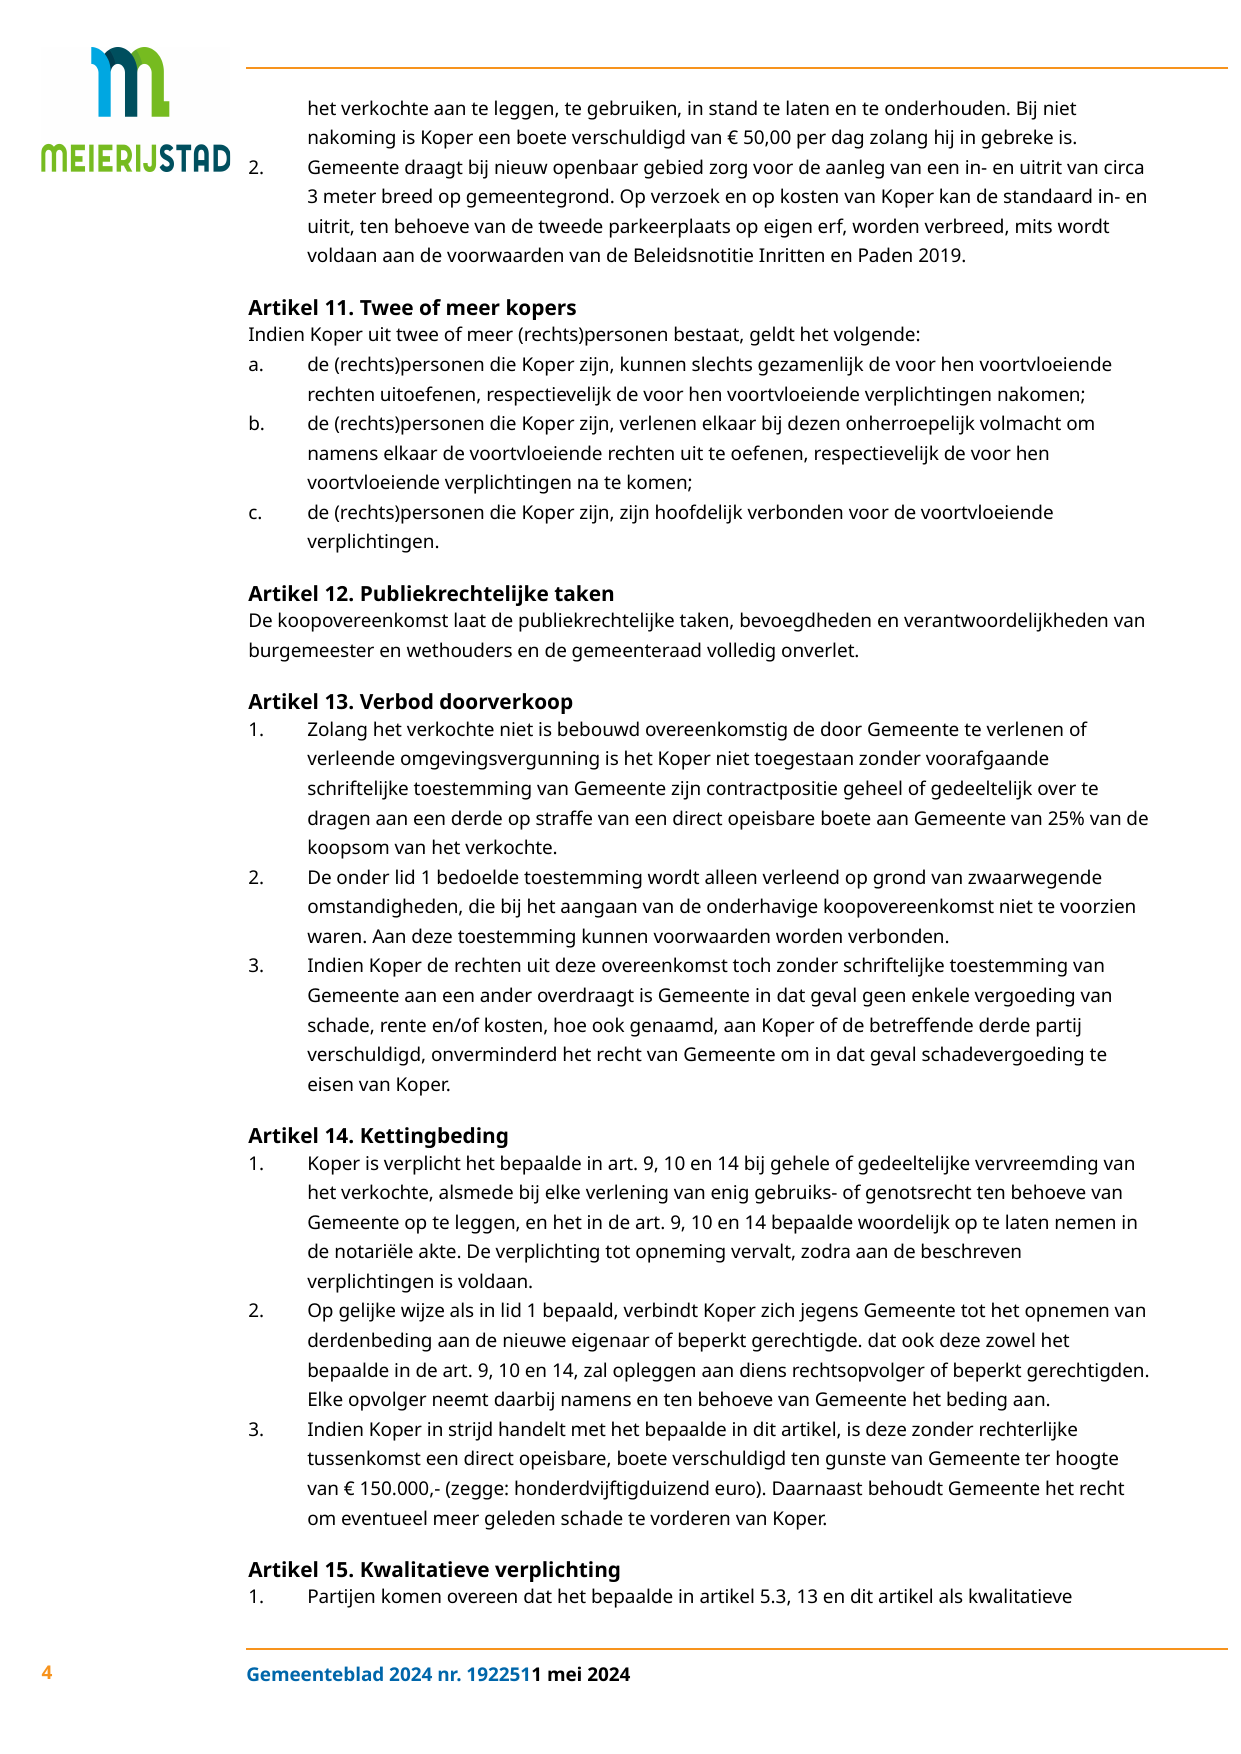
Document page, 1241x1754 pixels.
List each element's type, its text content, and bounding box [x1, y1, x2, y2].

list Gemeente draagt bij nieuw openbaar gebied zorg voor de aanleg van een in- en uitrit van circa 3 meter breed op gemeentegrond. Op verzoek en op kosten van Koper kan de standaard in- en uitrit, ten behoeve van de tweede parkeerplaats op eigen erf, worden verbreed, mits wordt voldaan aan de voorwaarden van de Beleidsnotitie Inritten en Paden 2019. [248, 154, 1152, 268]
list Indien Koper in strijd handelt met het bepaalde in dit artikel, is deze zonder rechterlijke tussenkomst een direct opeisbare, boete verschuldigd ten gunste van Gemeente ter hoogte van € 150.000,- (zegge: honderdvijftigduizend euro). Daarnaast behoudt Gemeente het recht om eventueel meer geleden schade te vorderen van Koper. [248, 1416, 1152, 1531]
list het verkochte aan te leggen, te gebruiken, in stand te laten en te onderhouden. Bij niet nakoming is Koper een boete verschuldigd van € 50,00 per dag zolang hij in gebreke is. [248, 95, 1152, 150]
list Op gelijke wijze als in lid 1 bepaald, verbindt Koper zich jegens Gemeente tot het opnemen van derdenbeding aan de nieuwe eigenaar of beperkt gerechtigde. dat ook deze zowel het bepaalde in de art. 9, 10 en 14, zal opleggen aan diens rechtsopvolger of beperkt gerechtigden. Elke opvolger neemt daarbij namens en ten behoeve van Gemeente het beding aan. [248, 1298, 1152, 1412]
list de (rechts)personen die Koper zijn, kunnen slechts gezamenlijk de voor hen voortvloeiende rechten uitoefenen, respectievelijk de voor hen voortvloeiende verplichtingen nakomen; [248, 351, 1152, 406]
text Artikel 13. Verbod doorverkoop [248, 687, 1152, 716]
text De koopovereenkomst laat de publiekrechtelijke taken, bevoegdheden en verantwoordelijkheden van burgemeester en wethouders en de gemeenteraad volledig onverlet. [248, 607, 1152, 663]
list Partijen komen overeen dat het bepaalde in artikel 5.3, 13 en dit artikel als kwalitatieve [248, 1584, 1152, 1609]
list Zolang het verkochte niet is bebouwd overeenkomstig de door Gemeente te verlenen of verleende omgevingsvergunning is het Koper niet toegestaan zonder voorafgaande schriftelijke toestemming van Gemeente zijn contractpositie geheel of gedeeltelijk over te dragen aan een derde op straffe van een direct opeisbare boete aan Gemeente van 25% van de koopsom van het verkochte. [248, 716, 1152, 860]
text Artikel 11. Twee of meer kopers [248, 293, 1152, 322]
list de (rechts)personen die Koper zijn, verlenen elkaar bij dezen onherroepelijk volmacht om namens elkaar de voortvloeiende rechten uit te oefenen, respectievelijk de voor hen voortvloeiende verplichtingen na te komen; [248, 410, 1152, 495]
text Artikel 12. Publiekrechtelijke taken [248, 579, 1152, 607]
list De onder lid 1 bedoelde toestemming wordt alleen verleend op grond van zwaarwegende omstandigheden, die bij het aangaan van de onderhavige koopovereenkomst niet te voorzien waren. Aan deze toestemming kunnen voorwaarden worden verbonden. [248, 864, 1152, 949]
picture [41, 47, 231, 172]
list Koper is verplicht het bepaalde in art. 9, 10 en 14 bij gehele of gedeeltelijke vervreemding van het verkochte, alsmede bij elke verlening van enig gebruiks- of genotsrecht ten behoeve van Gemeente op te leggen, en het in de art. 9, 10 en 14 bepaalde woordelijk op te laten nemen in de notariële akte. De verplichting tot opneming vervalt, zodra aan de beschreven verplichtingen is voldaan. [248, 1150, 1152, 1294]
text Artikel 15. Kwalitatieve verplichting [248, 1555, 1152, 1584]
text Indien Koper uit twee of meer (rechts)personen bestaat, geldt het volgende: [248, 322, 1152, 347]
list Indien Koper de rechten uit deze overeenkomst toch zonder schriftelijke toestemming van Gemeente aan een ander overdraagt is Gemeente in dat geval geen enkele vergoeding van schade, rente en/of kosten, hoe ook genaamd, aan Koper of de betreffende derde partij verschuldigd, onverminderd het recht van Gemeente om in dat geval schadevergoeding te eisen van Koper. [248, 953, 1152, 1097]
text Artikel 14. Kettingbeding [248, 1121, 1152, 1150]
list de (rechts)personen die Koper zijn, zijn hoofdelijk verbonden voor de voortvloeiende verplichtingen. [248, 499, 1152, 554]
